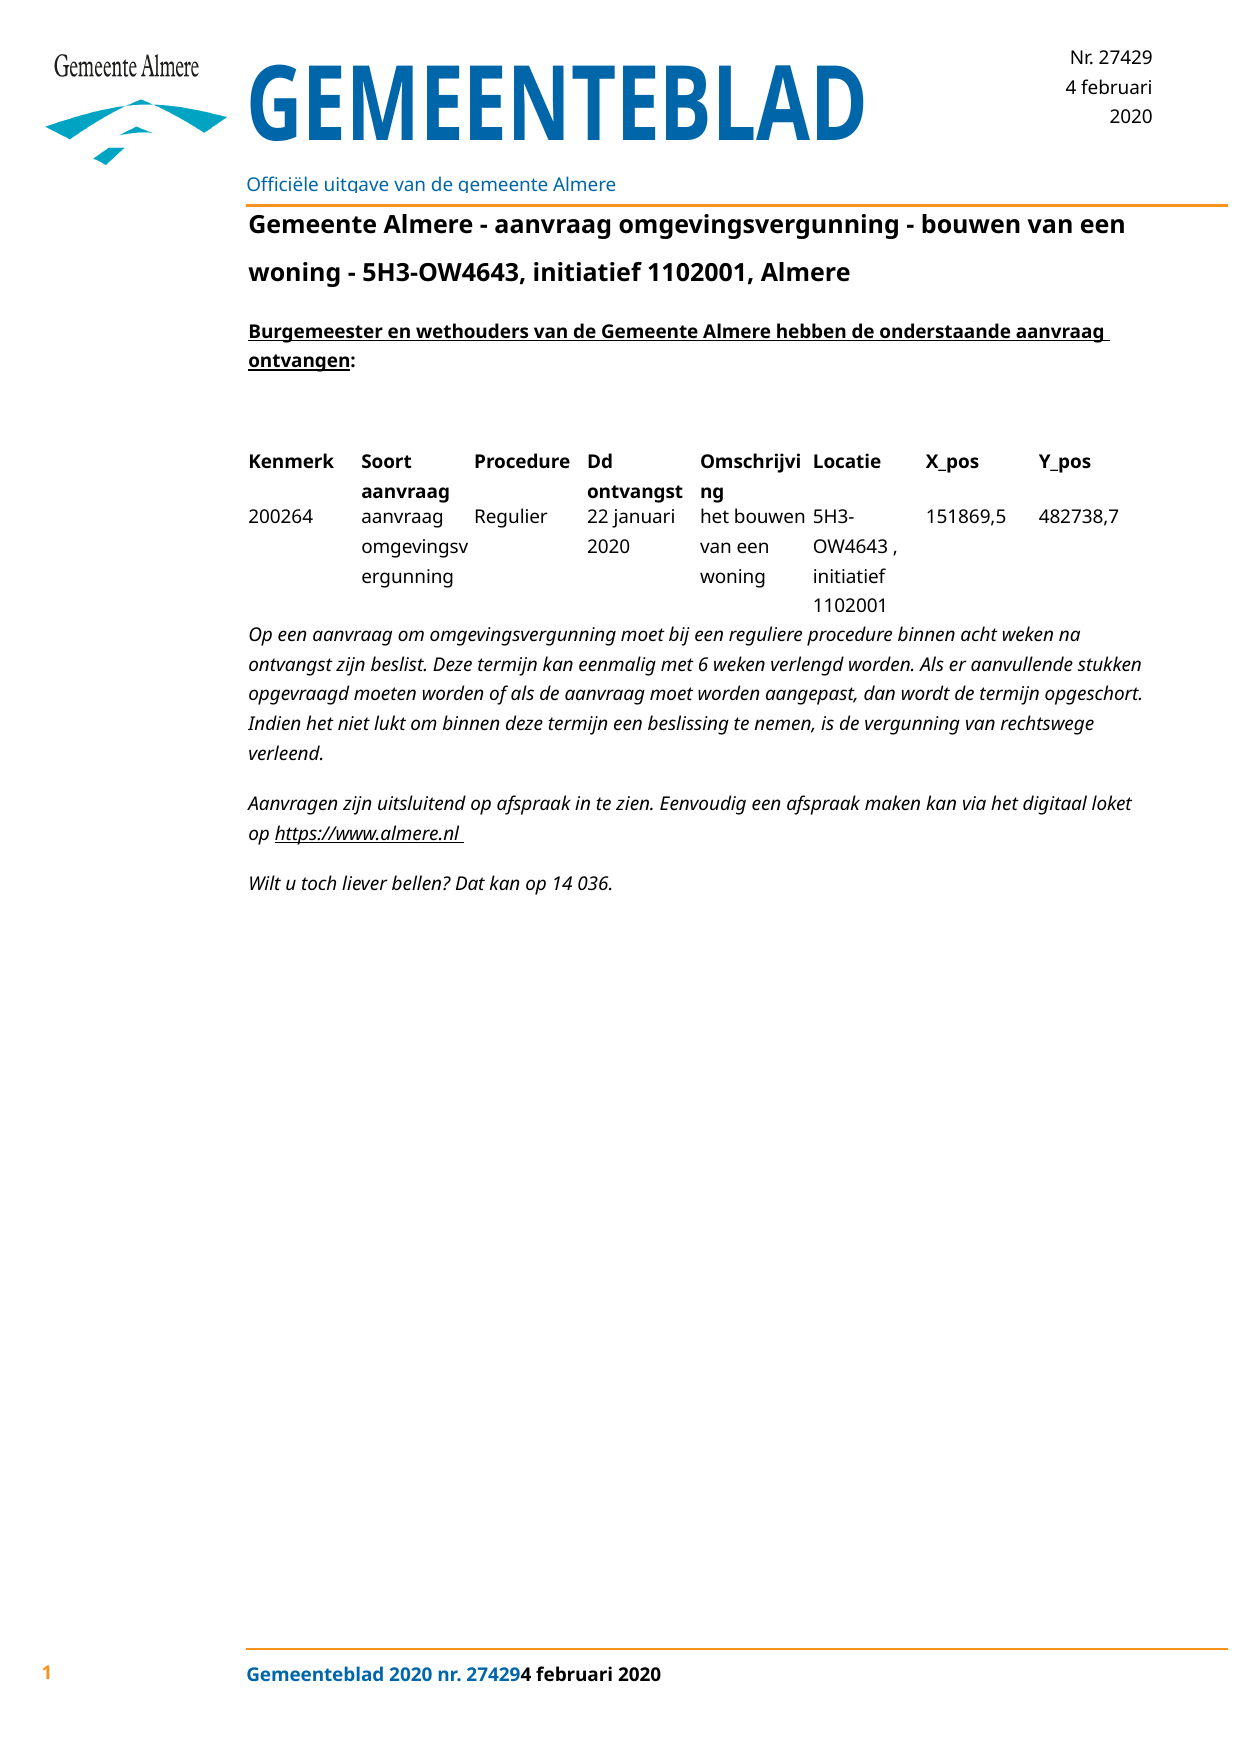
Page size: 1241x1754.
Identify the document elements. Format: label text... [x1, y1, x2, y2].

table_cell 482738,7 [1039, 504, 1152, 618]
table_header Dd ontvangst [587, 449, 700, 504]
table_header Locatie [813, 449, 926, 504]
table_cell 200264 [248, 504, 361, 618]
table_cell aanvraag omgevingsvergunning [361, 504, 474, 618]
table_cell 5H3-OW4643 , initiatief 1102001 [813, 504, 926, 618]
table_header Soort aanvraag [361, 449, 474, 504]
table_cell het bouwen van een woning [700, 504, 813, 618]
table_header Kenmerk [248, 449, 361, 504]
text Gemeente Almere - aanvraag omgevingsvergunning - bouwen van een woning - 5H3-OW4643, initiatief 1102001, Almere [248, 207, 1152, 288]
table_header X_pos [926, 449, 1038, 504]
text Wilt u toch liever bellen? Dat kan op 14 036. [248, 870, 1152, 896]
table_header Y_pos [1039, 449, 1152, 504]
picture [41, 47, 231, 172]
text Burgemeester en wethouders van de Gemeente Almere hebben de onderstaande aanvraag ontvangen: [248, 318, 1152, 373]
table_header Procedure [474, 449, 587, 504]
table_cell 22 januari 2020 [587, 504, 700, 618]
text Aanvragen zijn uitsluitend op afspraak in te zien. Eenvoudig een afspraak maken kan via het digitaal loket op https://www.almere.nl [248, 790, 1152, 846]
table_cell Regulier [474, 504, 587, 618]
text Op een aanvraag om omgevingsvergunning moet bij een reguliere procedure binnen acht weken na ontvangst zijn beslist. Deze termijn kan eenmalig met 6 weken verlengd worden. Als er aanvullende stukken opgevraagd moeten worden of als de aanvraag moet worden aangepast, dan wordt de termijn opgeschort. Indien het niet lukt om binnen deze termijn een beslissing te nemen, is de vergunning van rechtswege verleend. [248, 621, 1152, 766]
table_header Omschrijving [700, 449, 813, 504]
table_cell 151869,5 [926, 504, 1038, 618]
